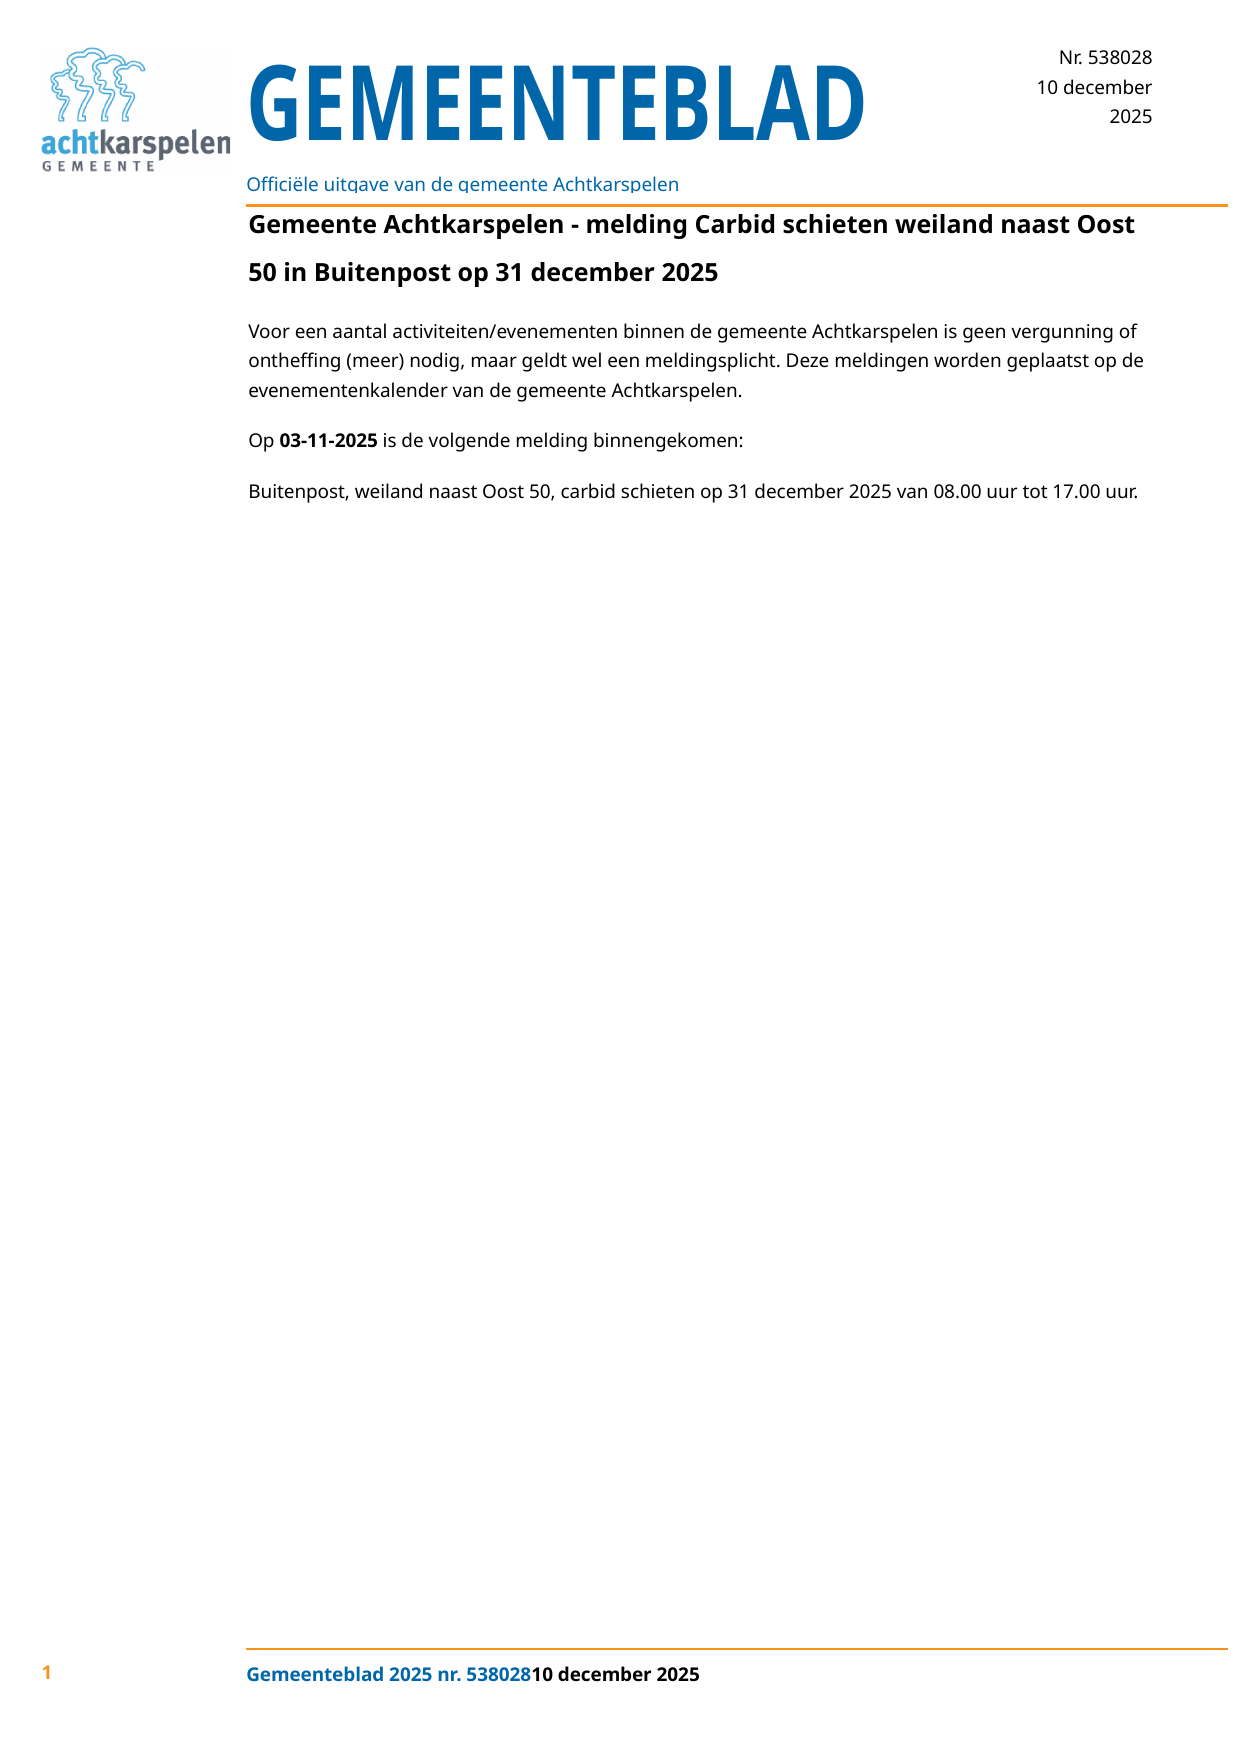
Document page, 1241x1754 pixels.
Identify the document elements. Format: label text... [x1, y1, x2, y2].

text Voor een aantal activiteiten/evenementen binnen de gemeente Achtkarspelen is geen vergunning of ontheffing (meer) nodig, maar geldt wel een meldingsplicht. Deze meldingen worden geplaatst op de evenementenkalender van de gemeente Achtkarspelen. [248, 318, 1152, 403]
text Buitenpost, weiland naast Oost 50, carbid schieten op 31 december 2025 van 08.00 uur tot 17.00 uur. [248, 478, 1152, 504]
text Gemeente Achtkarspelen - melding Carbid schieten weiland naast Oost 50 in Buitenpost op 31 december 2025 [248, 207, 1152, 288]
text Op 03-11-2025 is de volgende melding binnengekomen: [248, 427, 1152, 453]
picture [41, 47, 231, 172]
